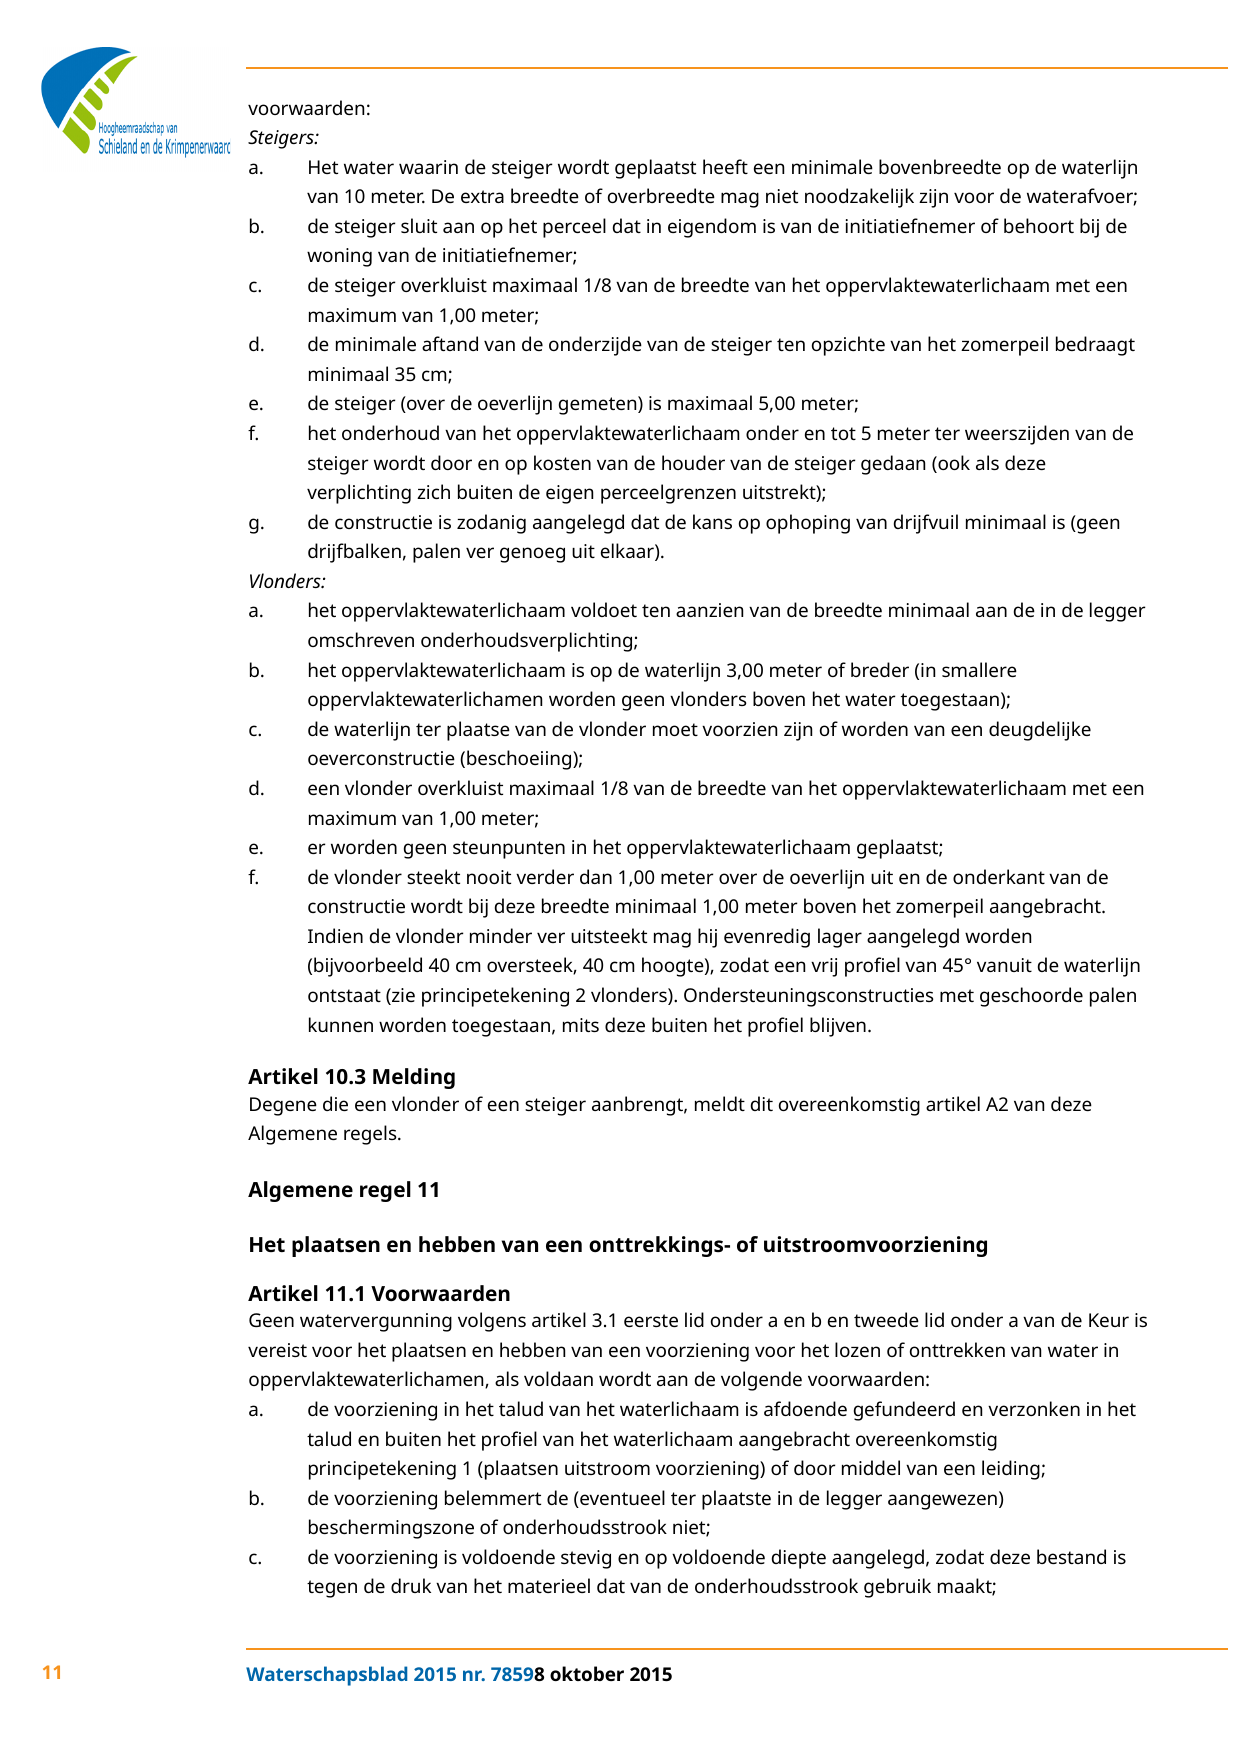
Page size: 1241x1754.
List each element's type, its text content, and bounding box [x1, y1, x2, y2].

list het onderhoud van het oppervlaktewaterlichaam onder en tot 5 meter ter weerszijden van de steiger wordt door en op kosten van de houder van de steiger gedaan (ook als deze verplichting zich buiten de eigen perceelgrenzen uitstrekt); [248, 420, 1152, 505]
list er worden geen steunpunten in het oppervlaktewaterlichaam geplaatst; [248, 834, 1152, 860]
text voorwaarden: [248, 95, 1152, 121]
text Algemene regel 11 [248, 1176, 1152, 1204]
list de voorziening in het talud van het waterlichaam is afdoende gefundeerd en verzonken in het talud en buiten het profiel van het waterlichaam aangebracht overeenkomstig principetekening 1 (plaatsen uitstroom voorziening) of door middel van een leiding; [248, 1396, 1152, 1481]
list de vlonder steekt nooit verder dan 1,00 meter over de oeverlijn uit en de onderkant van de constructie wordt bij deze breedte minimaal 1,00 meter boven het zomerpeil aangebracht. Indien de vlonder minder ver uitsteekt mag hij evenredig lager aangelegd worden (bijvoorbeeld 40 cm oversteek, 40 cm hoogte), zodat een vrij profiel van 45° vanuit de waterlijn ontstaat (zie principetekening 2 vlonders). Ondersteuningsconstructies met geschoorde palen kunnen worden toegestaan, mits deze buiten het profiel blijven. [248, 864, 1152, 1038]
list de voorziening belemmert de (eventueel ter plaatste in de legger aangewezen) beschermingszone of onderhoudsstrook niet; [248, 1485, 1152, 1540]
list de constructie is zodanig aangelegd dat de kans op ophoping van drijfvuil minimaal is (geen drijfbalken, palen ver genoeg uit elkaar). [248, 509, 1152, 564]
text Degene die een vlonder of een steiger aanbrengt, meldt dit overeenkomstig artikel A2 van deze Algemene regels. [248, 1091, 1152, 1146]
picture [41, 47, 231, 172]
list de steiger (over de oeverlijn gemeten) is maximaal 5,00 meter; [248, 391, 1152, 416]
list een vlonder overkluist maximaal 1/8 van de breedte van het oppervlaktewaterlichaam met een maximum van 1,00 meter; [248, 775, 1152, 831]
list de steiger sluit aan op het perceel dat in eigendom is van de initiatiefnemer of behoort bij de woning van de initiatiefnemer; [248, 213, 1152, 268]
list het oppervlaktewaterlichaam is op de waterlijn 3,00 meter of breder (in smallere oppervlaktewaterlichamen worden geen vlonders boven het water toegestaan); [248, 657, 1152, 712]
text Steigers: [248, 124, 1152, 150]
list de minimale aftand van de onderzijde van de steiger ten opzichte van het zomerpeil bedraagt minimaal 35 cm; [248, 331, 1152, 387]
text Artikel 10.3 Melding [248, 1062, 1152, 1091]
list de waterlijn ter plaatse van de vlonder moet voorzien zijn of worden van een deugdelijke oeverconstructie (beschoeiing); [248, 716, 1152, 771]
list de steiger overkluist maximaal 1/8 van de breedte van het oppervlaktewaterlichaam met een maximum van 1,00 meter; [248, 272, 1152, 328]
text Artikel 11.1 Voorwaarden [248, 1279, 1152, 1307]
list de voorziening is voldoende stevig en op voldoende diepte aangelegd, zodat deze bestand is tegen de druk van het materieel dat van de onderhoudsstrook gebruik maakt; [248, 1544, 1152, 1599]
text Vlonders: [248, 568, 1152, 594]
list het oppervlaktewaterlichaam voldoet ten aanzien van de breedte minimaal aan de in de legger omschreven onderhoudsverplichting; [248, 598, 1152, 653]
text Geen watervergunning volgens artikel 3.1 eerste lid onder a en b en tweede lid onder a van de Keur is vereist voor het plaatsen en hebben van een voorziening voor het lozen of onttrekken van water in oppervlaktewaterlichamen, als voldaan wordt aan de volgende voorwaarden: [248, 1307, 1152, 1392]
text Het plaatsen en hebben van een onttrekkings- of uitstroomvoorziening [248, 1230, 1152, 1258]
list Het water waarin de steiger wordt geplaatst heeft een minimale bovenbreedte op de waterlijn van 10 meter. De extra breedte of overbreedte mag niet noodzakelijk zijn voor de waterafvoer; [248, 154, 1152, 209]
